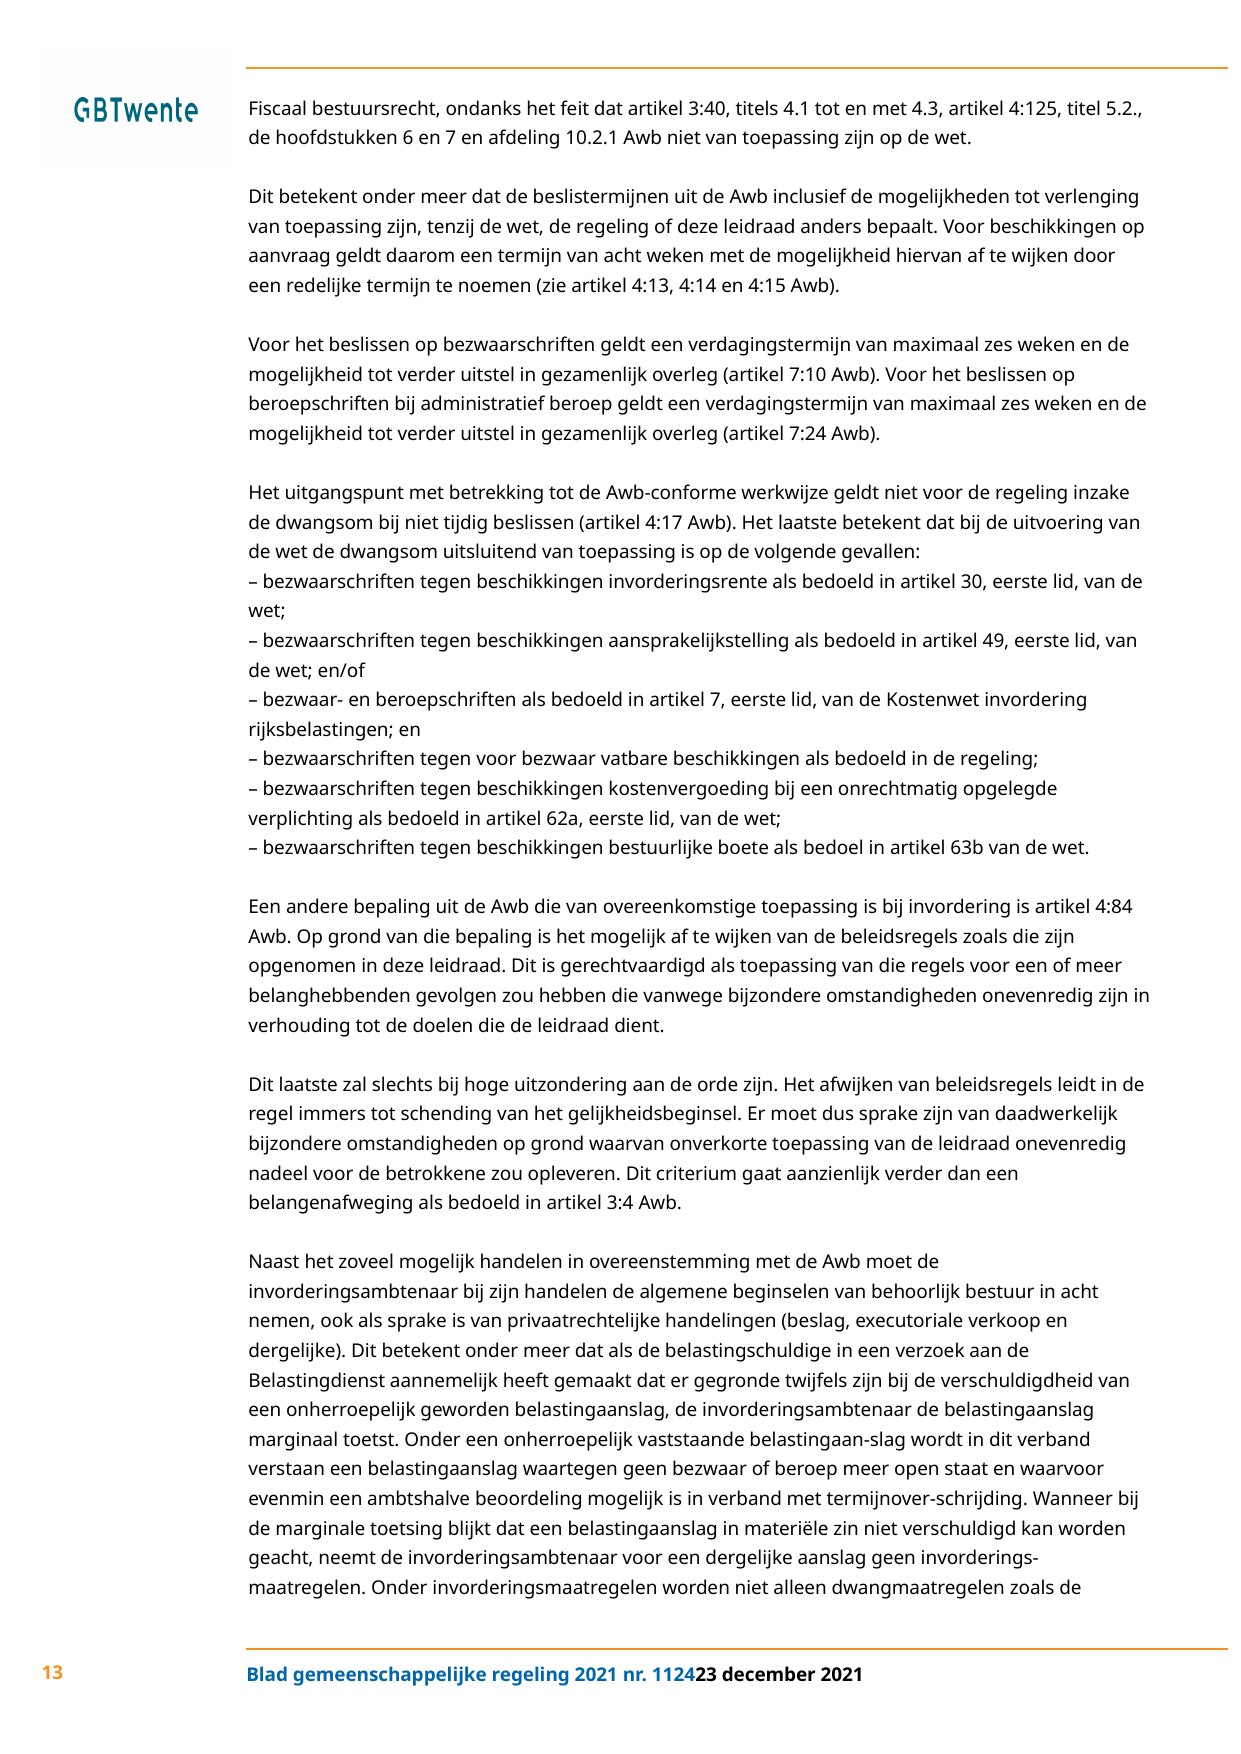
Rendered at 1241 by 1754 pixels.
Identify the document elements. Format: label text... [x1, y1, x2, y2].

text – bezwaarschriften tegen beschikkingen bestuurlijke boete als bedoel in artikel 63b van de wet. [248, 834, 1152, 860]
text Het uitgangspunt met betrekking tot de Awb-conforme werkwijze geldt niet voor de regeling inzake de dwangsom bij niet tijdig beslissen (artikel 4:17 Awb). Het laatste betekent dat bij de uitvoering van de wet de dwangsom uitsluitend van toepassing is op de volgende gevallen: [248, 479, 1152, 564]
text Naast het zoveel mogelijk handelen in overeenstemming met de Awb moet de invorderingsambtenaar bij zijn handelen de algemene beginselen van behoorlijk bestuur in acht nemen, ook als sprake is van privaatrechtelijke handelingen (beslag, executoriale verkoop en dergelijke). Dit betekent onder meer dat als de belastingschuldige in een verzoek aan de Belastingdienst aannemelijk heeft gemaakt dat er gegronde twijfels zijn bij de verschuldigdheid van een onherroepelijk geworden belastingaanslag, de invorderingsambtenaar de belastingaanslag marginaal toetst. Onder een onherroepelijk vaststaande belastingaan-slag wordt in dit verband verstaan een belastingaanslag waartegen geen bezwaar of beroep meer open staat en waarvoor evenmin een ambtshalve beoordeling mogelijk is in verband met termijnover-schrijding. Wanneer bij de marginale toetsing blijkt dat een belastingaanslag in materiële zin niet verschuldigd kan worden geacht, neemt de invorderingsambtenaar voor een dergelijke aanslag geen invorderings-maatregelen. Onder invorderingsmaatregelen worden niet alleen dwangmaatregelen zoals de [248, 1248, 1152, 1600]
text – bezwaarschriften tegen beschikkingen invorderingsrente als bedoeld in artikel 30, eerste lid, van de wet; [248, 568, 1152, 623]
text Dit betekent onder meer dat de beslistermijnen uit de Awb inclusief de mogelijkheden tot verlenging van toepassing zijn, tenzij de wet, de regeling of deze leidraad anders bepaalt. Voor beschikkingen op aanvraag geldt daarom een termijn van acht weken met de mogelijkheid hiervan af te wijken door een redelijke termijn te noemen (zie artikel 4:13, 4:14 en 4:15 Awb). [248, 183, 1152, 298]
text – bezwaar- en beroepschriften als bedoeld in artikel 7, eerste lid, van de Kostenwet invordering rijksbelastingen; en [248, 686, 1152, 742]
picture [41, 47, 231, 172]
text Dit laatste zal slechts bij hoge uitzondering aan de orde zijn. Het afwijken van beleidsregels leidt in de regel immers tot schending van het gelijkheidsbeginsel. Er moet dus sprake zijn van daadwerkelijk bijzondere omstandigheden op grond waarvan onverkorte toepassing van de leidraad onevenredig nadeel voor de betrokkene zou opleveren. Dit criterium gaat aanzienlijk verder dan een belangenafweging als bedoeld in artikel 3:4 Awb. [248, 1071, 1152, 1215]
text Een andere bepaling uit de Awb die van overeenkomstige toepassing is bij invordering is artikel 4:84 Awb. Op grond van die bepaling is het mogelijk af te wijken van de beleidsregels zoals die zijn opgenomen in deze leidraad. Dit is gerechtvaardigd als toepassing van die regels voor een of meer belanghebbenden gevolgen zou hebben die vanwege bijzondere omstandigheden onevenredig zijn in verhouding tot de doelen die de leidraad dient. [248, 893, 1152, 1038]
text – bezwaarschriften tegen voor bezwaar vatbare beschikkingen als bedoeld in de regeling; [248, 746, 1152, 771]
text Fiscaal bestuursrecht, ondanks het feit dat artikel 3:40, titels 4.1 tot en met 4.3, artikel 4:125, titel 5.2., de hoofdstukken 6 en 7 en afdeling 10.2.1 Awb niet van toepassing zijn op de wet. [248, 95, 1152, 150]
text Voor het beslissen op bezwaarschriften geldt een verdagingstermijn van maximaal zes weken en de mogelijkheid tot verder uitstel in gezamenlijk overleg (artikel 7:10 Awb). Voor het beslissen op beroepschriften bij administratief beroep geldt een verdagingstermijn van maximaal zes weken en de mogelijkheid tot verder uitstel in gezamenlijk overleg (artikel 7:24 Awb). [248, 331, 1152, 446]
text – bezwaarschriften tegen beschikkingen aansprakelijkstelling als bedoeld in artikel 49, eerste lid, van de wet; en/of [248, 627, 1152, 683]
text – bezwaarschriften tegen beschikkingen kostenvergoeding bij een onrechtmatig opgelegde verplichting als bedoeld in artikel 62a, eerste lid, van de wet; [248, 775, 1152, 831]
